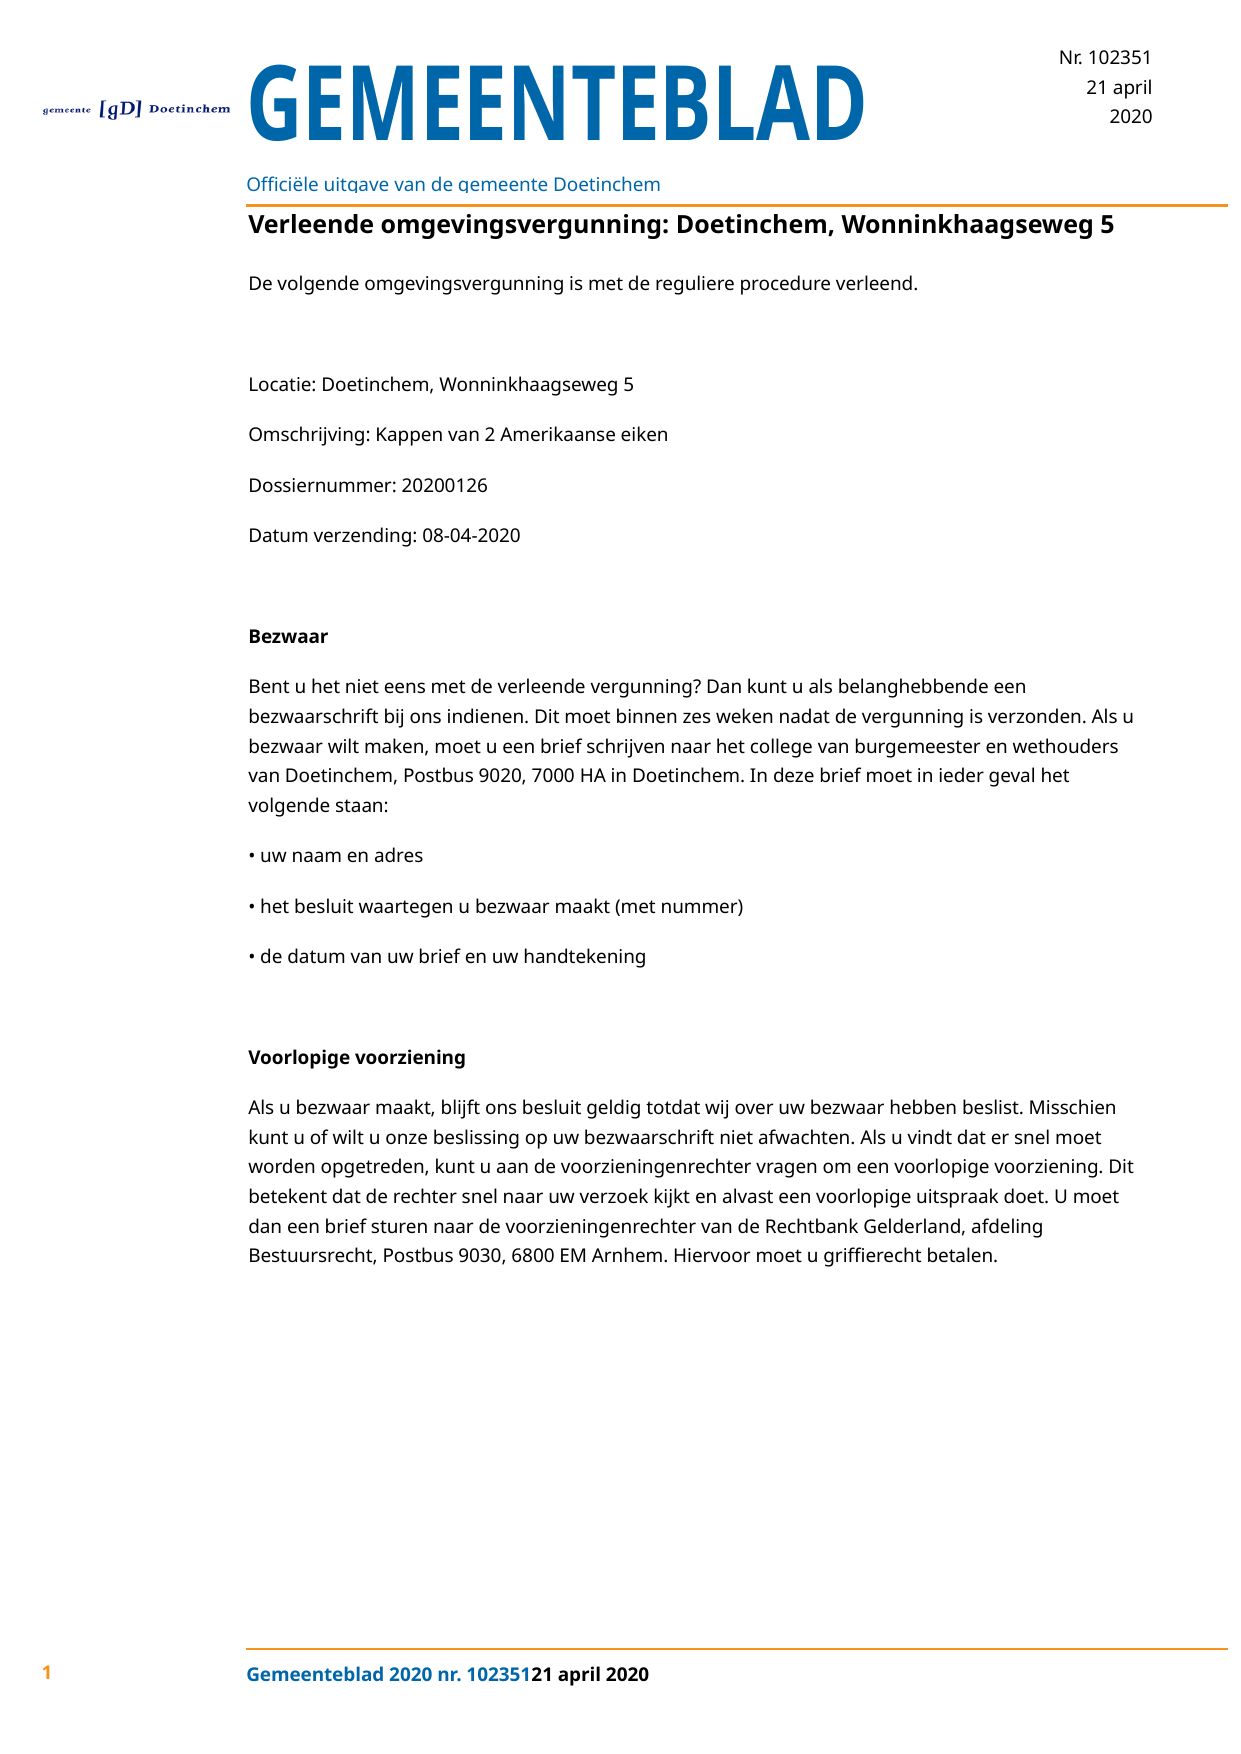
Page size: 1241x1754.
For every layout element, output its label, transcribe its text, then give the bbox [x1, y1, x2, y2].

text • uw naam en adres [248, 842, 1152, 868]
text Locatie: Doetinchem, Wonninkhaagseweg 5 [248, 371, 1152, 397]
text Datum verzending: 08-04-2020 [248, 522, 1152, 548]
text Omschrijving: Kappen van 2 Amerikaanse eiken [248, 422, 1152, 447]
text Bezwaar [248, 623, 1152, 649]
picture [41, 47, 231, 172]
text De volgende omgevingsvergunning is met de reguliere procedure verleend. [248, 270, 1152, 296]
text Als u bezwaar maakt, blijft ons besluit geldig totdat wij over uw bezwaar hebben beslist. Misschien kunt u of wilt u onze beslissing op uw bezwaarschrift niet afwachten. Als u vindt dat er snel moet worden opgetreden, kunt u aan de voorzieningenrechter vragen om een voorlopige voorziening. Dit betekent dat de rechter snel naar uw verzoek kijkt en alvast een voorlopige uitspraak doet. U moet dan een brief sturen naar de voorzieningenrechter van de Rechtbank Gelderland, afdeling Bestuursrecht, Postbus 9030, 6800 EM Arnhem. Hiervoor moet u griffierecht betalen. [248, 1094, 1152, 1268]
text • het besluit waartegen u bezwaar maakt (met nummer) [248, 893, 1152, 918]
text • de datum van uw brief en uw handtekening [248, 943, 1152, 969]
text Voorlopige voorziening [248, 1044, 1152, 1070]
text Bent u het niet eens met de verleende vergunning? Dan kunt u als belanghebbende een bezwaarschrift bij ons indienen. Dit moet binnen zes weken nadat de vergunning is verzonden. Als u bezwaar wilt maken, moet u een brief schrijven naar het college van burgemeester en wethouders van Doetinchem, Postbus 9020, 7000 HA in Doetinchem. In deze brief moet in ieder geval het volgende staan: [248, 674, 1152, 818]
text Dossiernummer: 20200126 [248, 472, 1152, 498]
text Verleende omgevingsvergunning: Doetinchem, Wonninkhaagseweg 5 [248, 207, 1152, 241]
